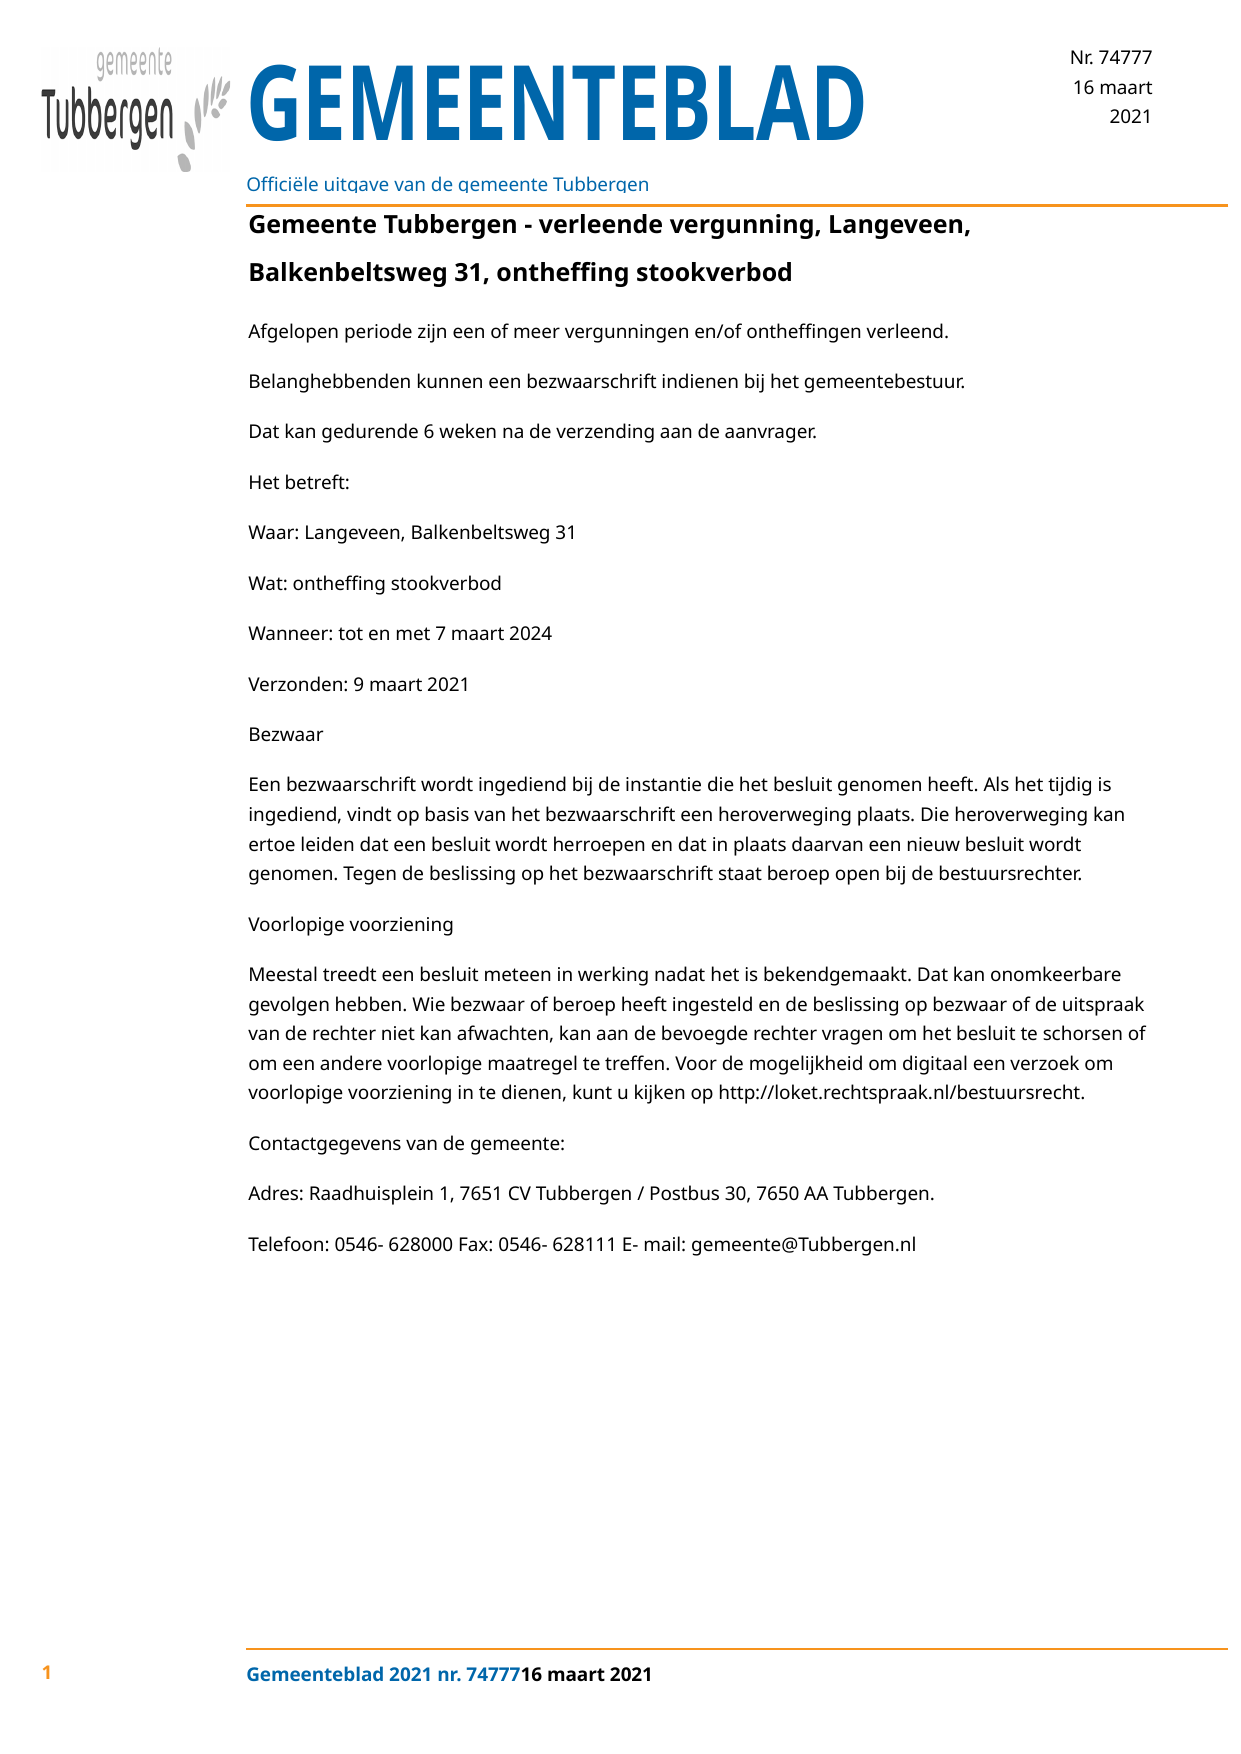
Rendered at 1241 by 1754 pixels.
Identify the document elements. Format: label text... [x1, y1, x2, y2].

text Meestal treedt een besluit meteen in werking nadat het is bekendgemaakt. Dat kan onomkeerbare gevolgen hebben. Wie bezwaar of beroep heeft ingesteld en de beslissing op bezwaar of de uitspraak van de rechter niet kan afwachten, kan aan de bevoegde rechter vragen om het besluit te schorsen of om een andere voorlopige maatregel te treffen. Voor de mogelijkheid om digitaal een verzoek om voorlopige voorziening in te dienen, kunt u kijken op http://loket.rechtspraak.nl/bestuursrecht. [248, 961, 1152, 1105]
text Dat kan gedurende 6 weken na de verzending aan de aanvrager. [248, 419, 1152, 444]
text Afgelopen periode zijn een of meer vergunningen en/of ontheffingen verleend. [248, 318, 1152, 344]
text Gemeente Tubbergen - verleende vergunning, Langeveen, Balkenbeltsweg 31, ontheffing stookverbod [248, 207, 1152, 288]
text Het betreft: [248, 469, 1152, 495]
picture [41, 47, 231, 172]
text Wanneer: tot en met 7 maart 2024 [248, 620, 1152, 646]
text Verzonden: 9 maart 2021 [248, 671, 1152, 697]
text Wat: ontheffing stookverbod [248, 570, 1152, 596]
text Adres: Raadhuisplein 1, 7651 CV Tubbergen / Postbus 30, 7650 AA Tubbergen. [248, 1180, 1152, 1206]
text Telefoon: 0546- 628000 Fax: 0546- 628111 E- mail: gemeente@Tubbergen.nl [248, 1231, 1152, 1257]
text Belanghebbenden kunnen een bezwaarschrift indienen bij het gemeentebestuur. [248, 368, 1152, 394]
text Bezwaar [248, 721, 1152, 747]
text Waar: Langeveen, Balkenbeltsweg 31 [248, 519, 1152, 545]
text Contactgegevens van de gemeente: [248, 1130, 1152, 1156]
text Voorlopige voorziening [248, 911, 1152, 937]
text Een bezwaarschrift wordt ingediend bij de instantie die het besluit genomen heeft. Als het tijdig is ingediend, vindt op basis van het bezwaarschrift een heroverweging plaats. Die heroverweging kan ertoe leiden dat een besluit wordt herroepen en dat in plaats daarvan een nieuw besluit wordt genomen. Tegen de beslissing op het bezwaarschrift staat beroep open bij de bestuursrechter. [248, 772, 1152, 886]
